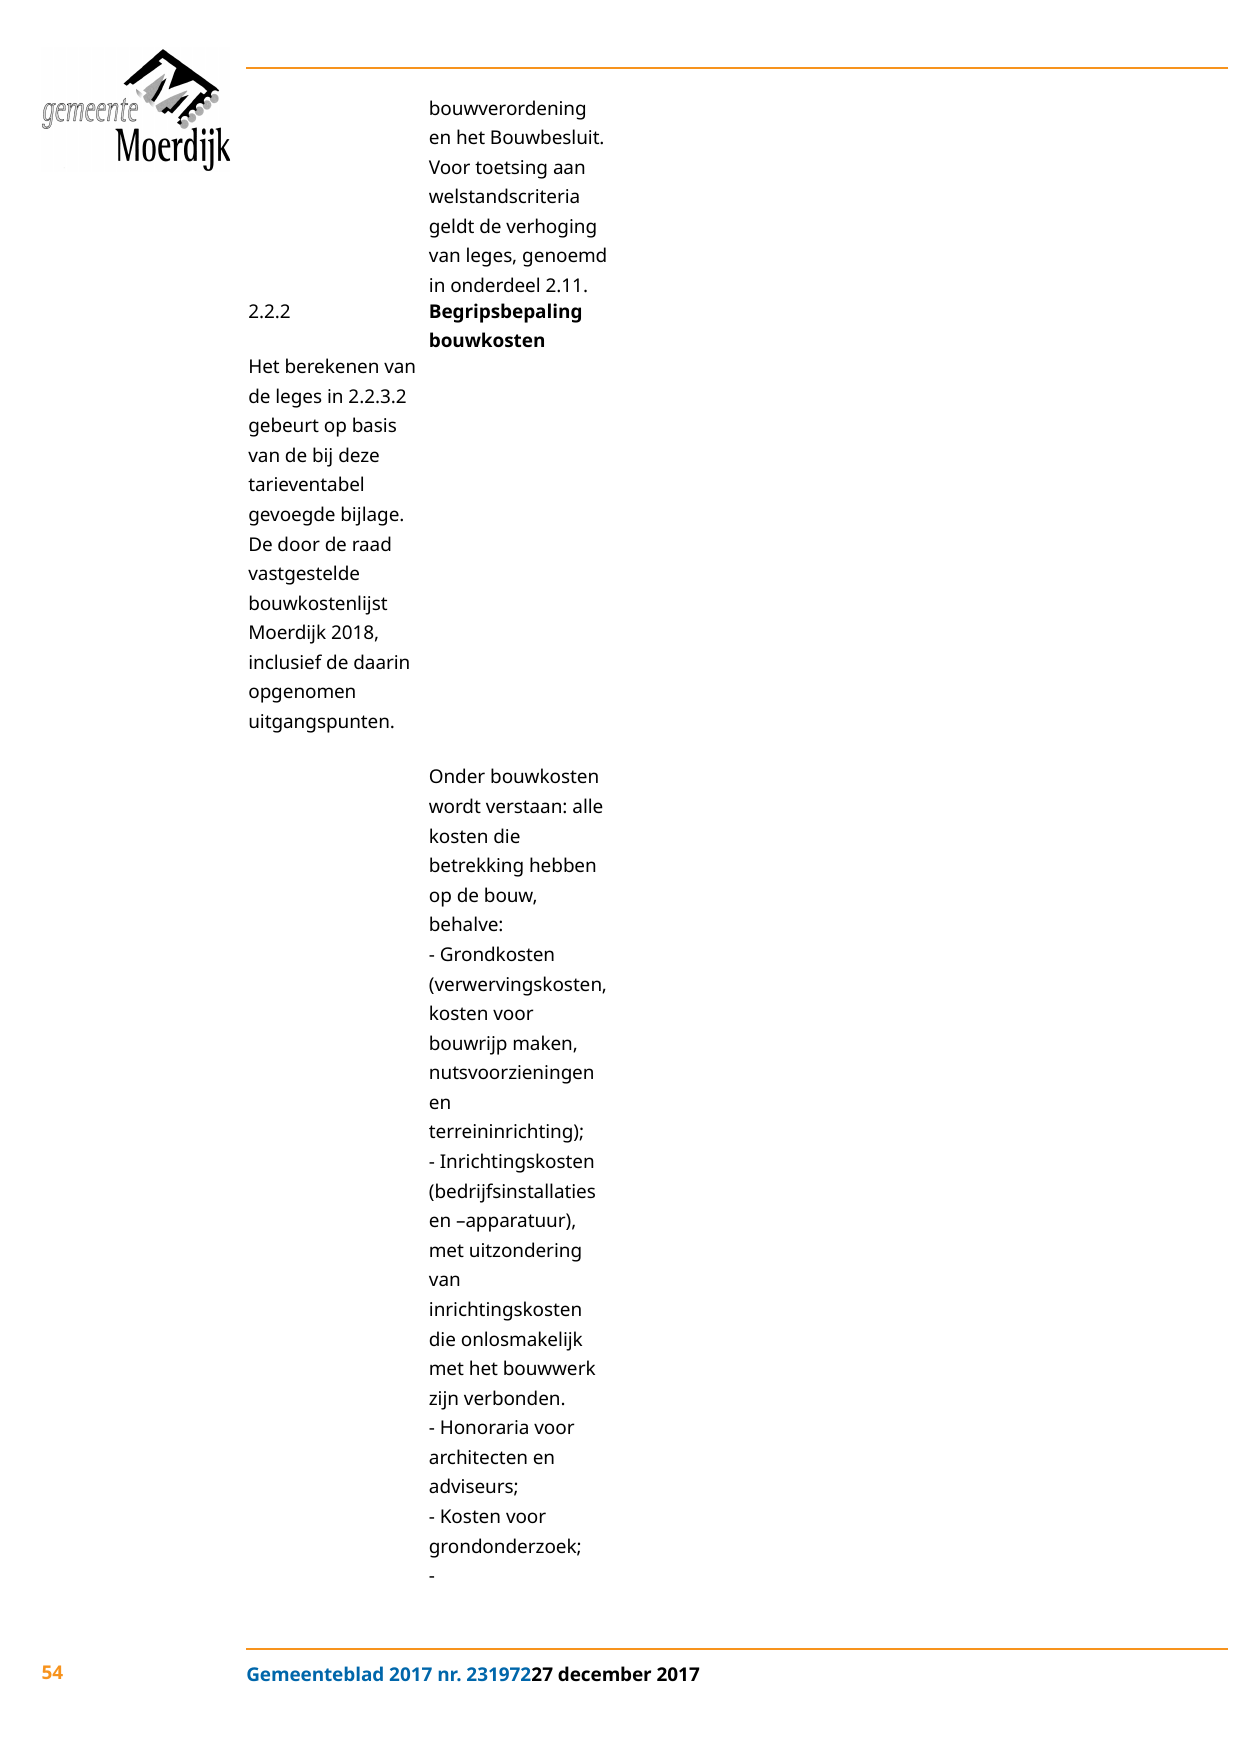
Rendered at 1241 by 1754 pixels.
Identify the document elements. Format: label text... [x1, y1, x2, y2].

table_cell [609, 298, 790, 353]
table_cell [429, 353, 609, 734]
table_cell [248, 95, 429, 298]
table_cell Begripsbepaling bouwkosten [429, 298, 609, 353]
table_cell 2.2.2 [248, 298, 429, 353]
table_cell [248, 734, 429, 1588]
picture [41, 47, 231, 172]
table_cell [609, 734, 790, 1588]
table_cell Het berekenen van de leges in 2.2.3.2 gebeurt op basis van de bij deze tarieventabel gevoegde bijlage. De door de raad vastgestelde bouwkostenlijst Moerdijk 2018, inclusief de daarin opgenomen uitgangspunten. [248, 353, 429, 734]
table_cell [609, 95, 790, 298]
table_cell Onder bouwkosten wordt verstaan: alle kosten die betrekking hebben op de bouw, behalve: - Grondkosten (verwervingskosten, kosten voor bouwrijp maken, nutsvoorzieningen en terreininrichting); - Inrichtingskosten (bedrijfsinstallaties en –apparatuur), met uitzondering van inrichtingskosten die onlosmakelijk met het bouwwerk zijn verbonden. - Honoraria voor architecten en adviseurs; - Kosten voor grondonderzoek; [429, 734, 609, 1588]
table_cell bouwverordening en het Bouwbesluit. Voor toetsing aan welstandscriteria geldt de verhoging van leges, genoemd in onderdeel 2.11. [429, 95, 609, 298]
